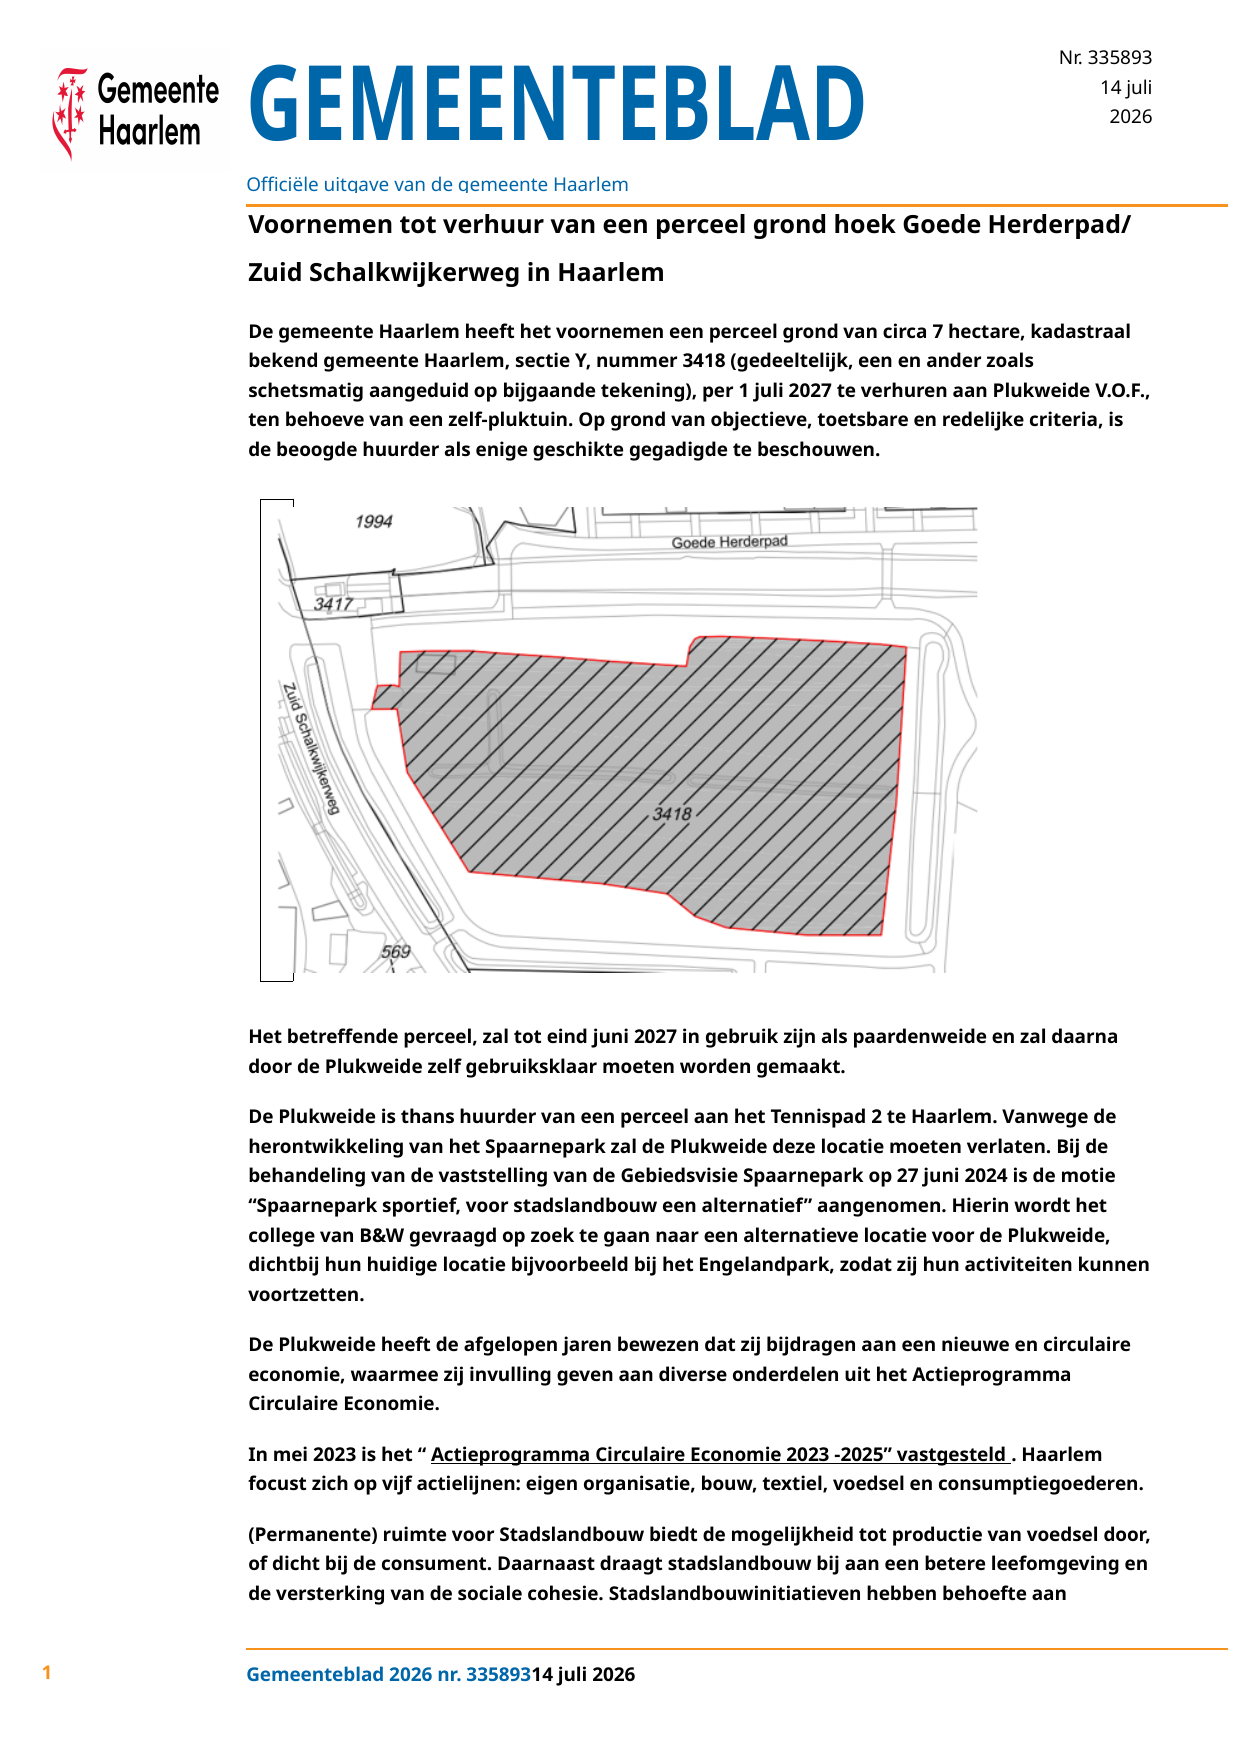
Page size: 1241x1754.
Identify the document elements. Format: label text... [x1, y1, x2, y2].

text In mei 2023 is het “ Actieprogramma Circulaire Economie 2023 -2025” vastgesteld . Haarlem focust zich op vijf actielijnen: eigen organisatie, bouw, textiel, voedsel en consumptiegoederen. [248, 1441, 1152, 1496]
text (Permanente) ruimte voor Stadslandbouw biedt de mogelijkheid tot productie van voedsel door, of dicht bij de consument. Daarnaast draagt stadslandbouw bij aan een betere leefomgeving en de versterking van de sociale cohesie. Stadslandbouwinitiatieven hebben behoefte aan [248, 1521, 1152, 1606]
text Het betreffende perceel, zal tot eind juni 2027 in gebruik zijn als paardenweide en zal daarna door de Plukweide zelf gebruiksklaar moeten worden gemaakt. [248, 1023, 1152, 1079]
text Voornemen tot verhuur van een perceel grond hoek Goede Herderpad/ Zuid Schalkwijkerweg in Haarlem [248, 207, 1152, 288]
picture [268, 507, 978, 973]
text De Plukweide is thans huurder van een perceel aan het Tennispad 2 te Haarlem. Vanwege de herontwikkeling van het Spaarnepark zal de Plukweide deze locatie moeten verlaten. Bij de behandeling van de vaststelling van de Gebiedsvisie Spaarnepark op 27 juni 2024 is de motie “Spaarnepark sportief, voor stadslandbouw een alternatief” aangenomen. Hierin wordt het college van B&W gevraagd op zoek te gaan naar een alternatieve locatie voor de Plukweide, dichtbij hun huidige locatie bijvoorbeeld bij het Engelandpark, zodat zij hun activiteiten kunnen voortzetten. [248, 1103, 1152, 1307]
text De Plukweide heeft de afgelopen jaren bewezen dat zij bijdragen aan een nieuwe en circulaire economie, waarmee zij invulling geven aan diverse onderdelen uit het Actieprogramma Circulaire Economie. [248, 1331, 1152, 1416]
text De gemeente Haarlem heeft het voornemen een perceel grond van circa 7 hectare, kadastraal bekend gemeente Haarlem, sectie Y, nummer 3418 (gedeeltelijk, een en ander zoals schetsmatig aangeduid op bijgaande tekening), per 1 juli 2027 te verhuren aan Plukweide V.O.F., ten behoeve van een zelf-pluktuin. Op grond van objectieve, toetsbare en redelijke criteria, is de beoogde huurder als enige geschikte gegadigde te beschouwen. [248, 318, 1152, 462]
picture [41, 47, 231, 172]
